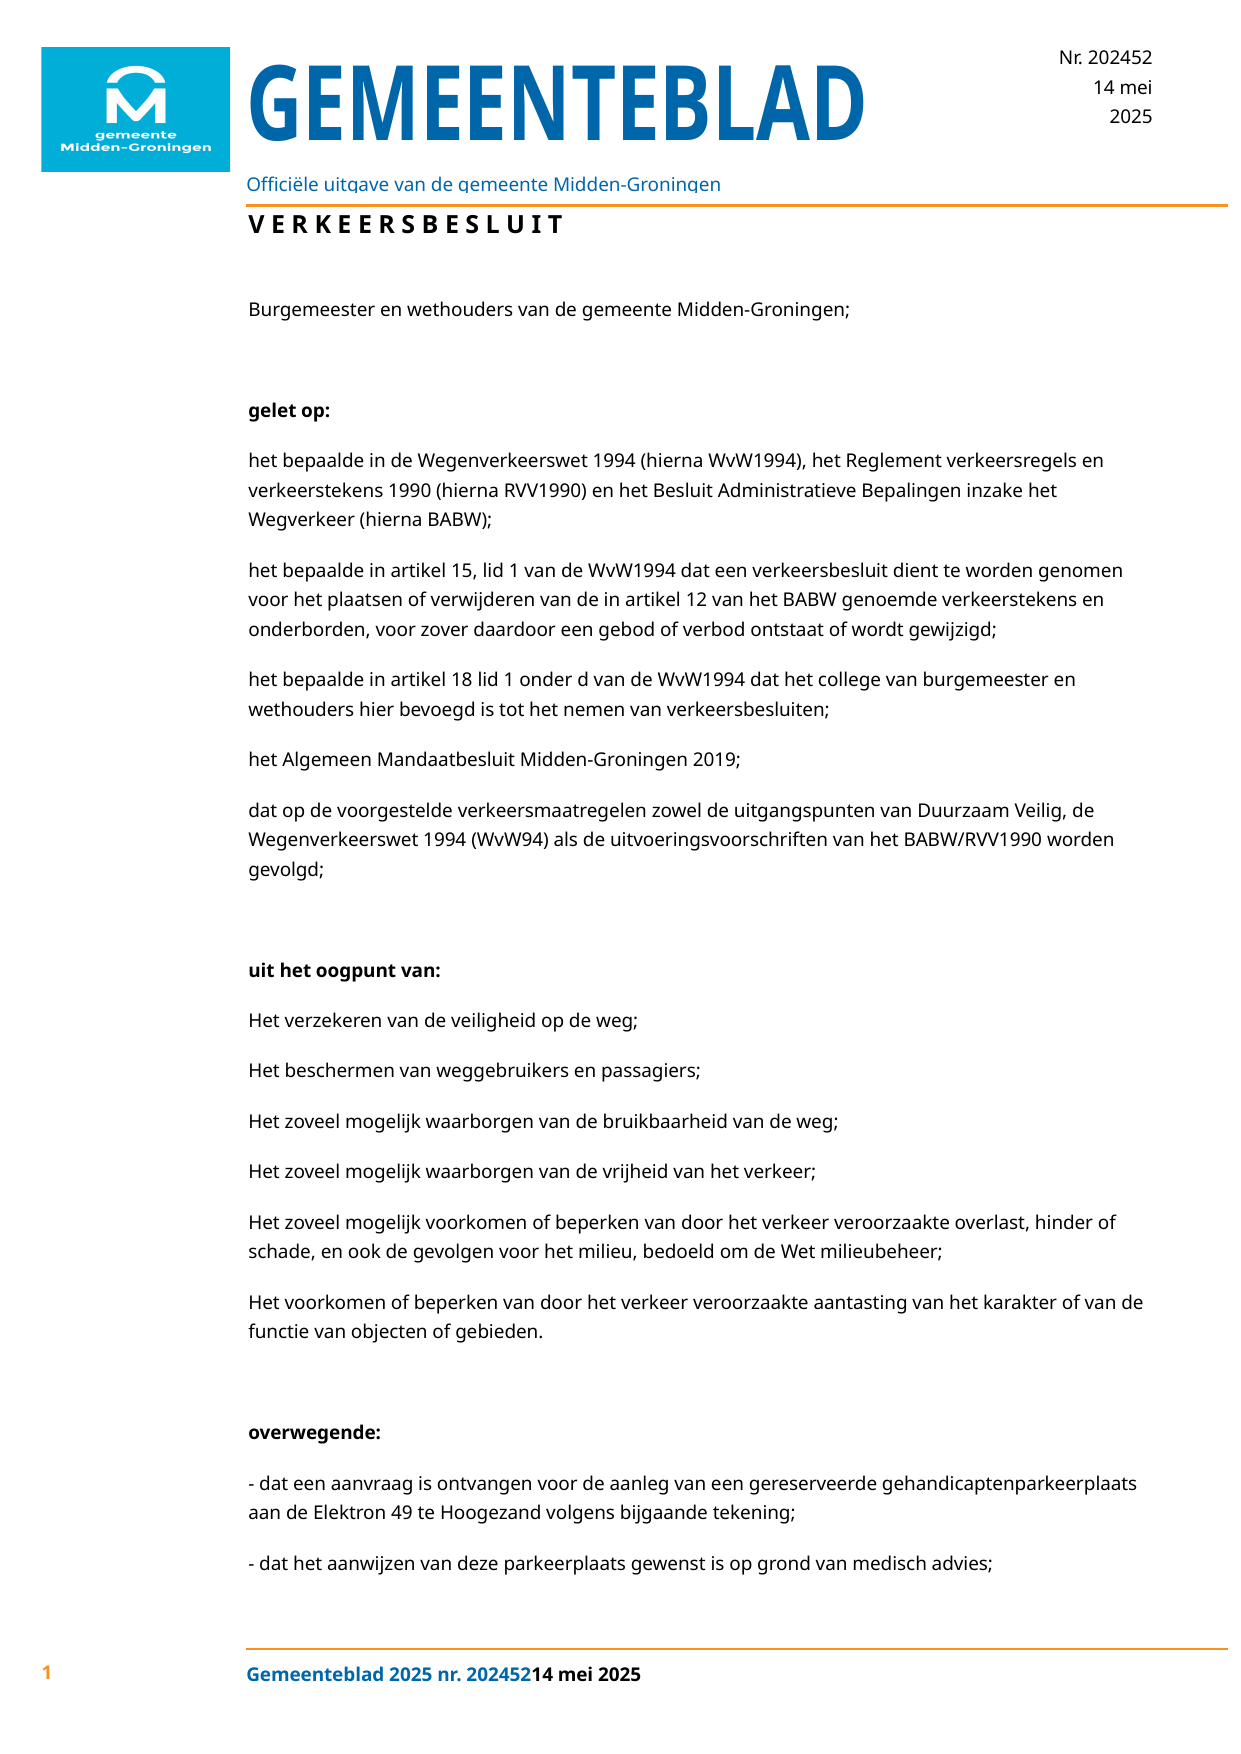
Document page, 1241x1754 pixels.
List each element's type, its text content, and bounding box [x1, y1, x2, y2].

picture [184, 146, 190, 153]
text gelet op: [248, 397, 1152, 423]
text V E R K E E R S B E S L U I T [248, 207, 1152, 241]
text het bepaalde in artikel 15, lid 1 van de WvW1994 dat een verkeersbesluit dient te worden genomen voor het plaatsen of verwijderen van de in artikel 12 van het BABW genoemde verkeerstekens en onderborden, voor zover daardoor een gebod of verbod ontstaat of wordt gewijzigd; [248, 557, 1152, 642]
text Het beschermen van weggebruikers en passagiers; [248, 1058, 1152, 1083]
text Het zoveel mogelijk voorkomen of beperken van door het verkeer veroorzaakte overlast, hinder of schade, en ook de gevolgen voor het milieu, bedoeld om de Wet milieubeheer; [248, 1209, 1152, 1264]
text Burgemeester en wethouders van de gemeente Midden-Groningen; [248, 296, 1152, 322]
text - dat het aanwijzen van deze parkeerplaats gewenst is op grond van medisch advies; [248, 1550, 1152, 1576]
text - dat een aanvraag is ontvangen voor de aanleg van een gereserveerde gehandicaptenparkeerplaats aan de Elektron 49 te Hoogezand volgens bijgaande tekening; [248, 1470, 1152, 1525]
text het Algemeen Mandaatbesluit Midden-Groningen 2019; [248, 746, 1152, 772]
text het bepaalde in artikel 18 lid 1 onder d van de WvW1994 dat het college van burgemeester en wethouders hier bevoegd is tot het nemen van verkeersbesluiten; [248, 666, 1152, 722]
text Het voorkomen of beperken van door het verkeer veroorzaakte aantasting van het karakter of van de functie van objecten of gebieden. [248, 1289, 1152, 1344]
text uit het oogpunt van: [248, 957, 1152, 983]
text Het verzekeren van de veiligheid op de weg; [248, 1007, 1152, 1033]
text dat op de voorgestelde verkeersmaatregelen zowel de uitgangspunten van Duurzaam Veilig, de Wegenverkeerswet 1994 (WvW94) als de uitvoeringsvoorschriften van het BABW/RVV1990 worden gevolgd; [248, 797, 1152, 882]
text Het zoveel mogelijk waarborgen van de bruikbaarheid van de weg; [248, 1108, 1152, 1134]
picture [107, 89, 165, 122]
text het bepaalde in de Wegenverkeerswet 1994 (hierna WvW1994), het Reglement verkeersregels en verkeerstekens 1990 (hierna RVV1990) en het Besluit Administratieve Bepalingen inzake het Wegverkeer (hierna BABW); [248, 447, 1152, 532]
picture [108, 66, 164, 82]
text Het zoveel mogelijk waarborgen van de vrijheid van het verkeer; [248, 1158, 1152, 1184]
text overwegende: [248, 1419, 1152, 1445]
